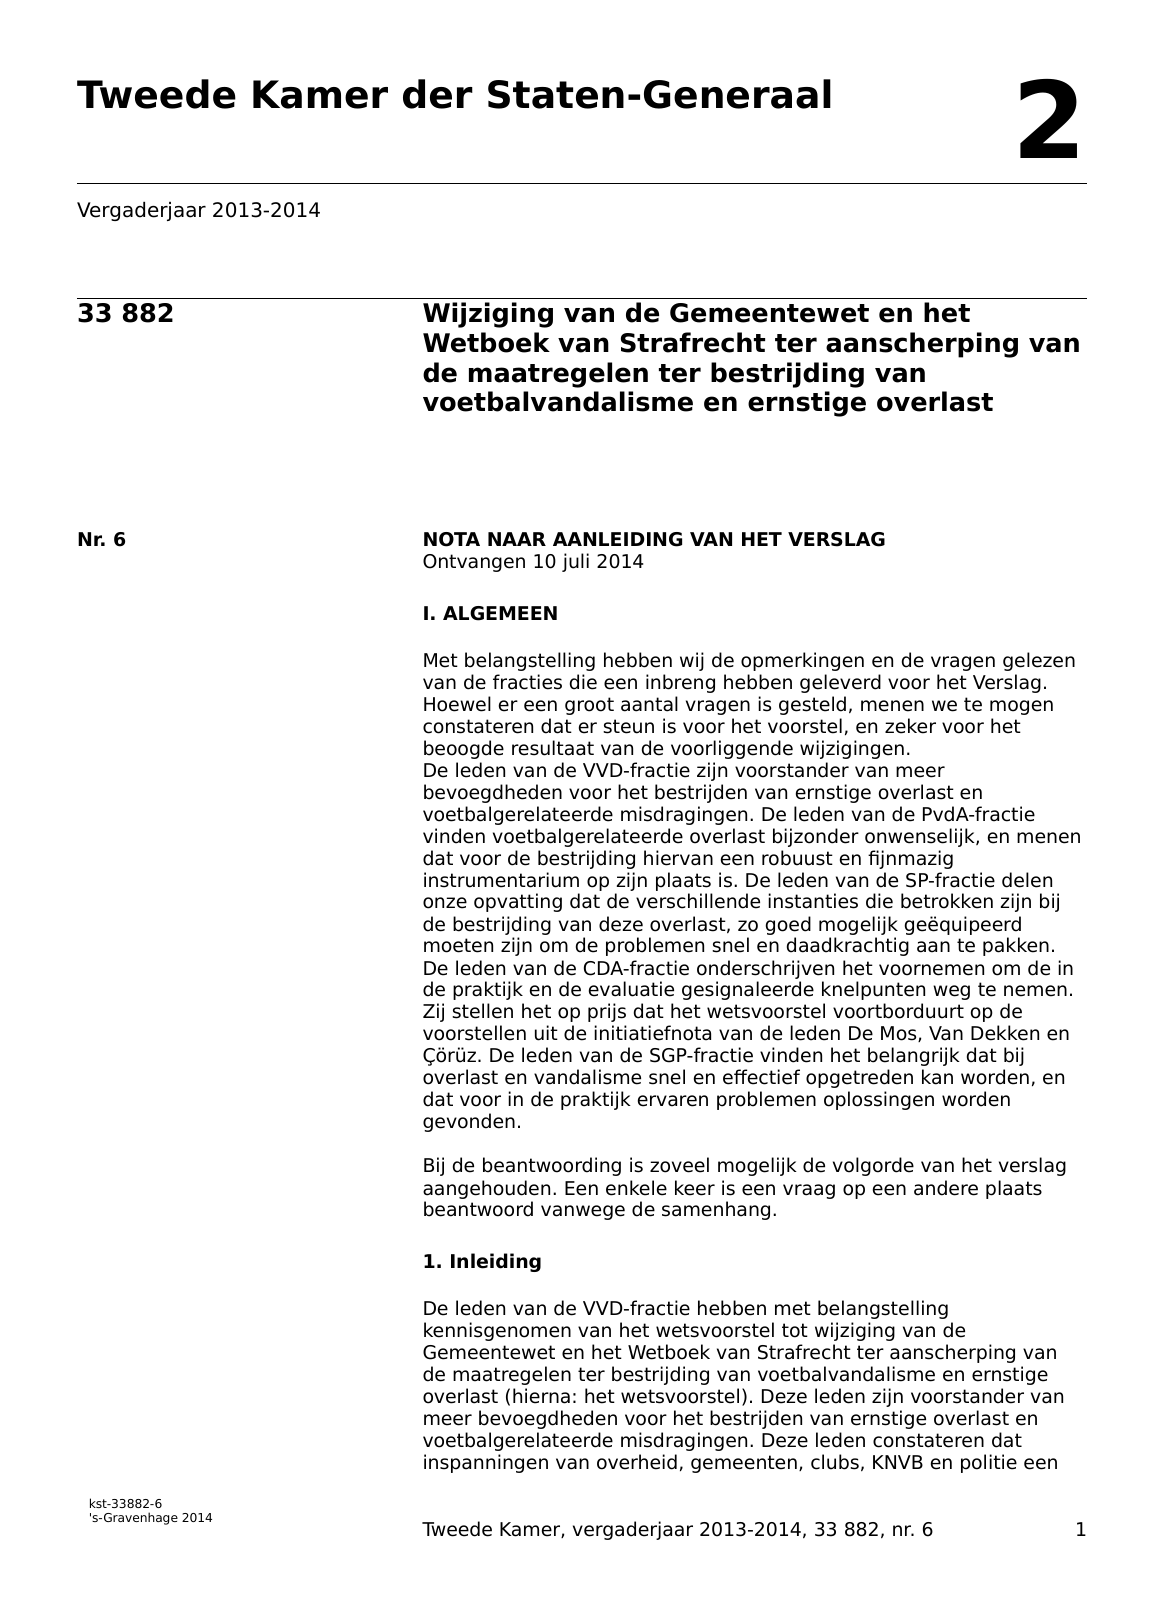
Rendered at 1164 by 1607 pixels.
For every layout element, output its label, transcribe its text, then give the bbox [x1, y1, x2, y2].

text kst-33882-6 [88, 1497, 323, 1511]
table_cell Vergaderjaar 2013-2014 [77, 184, 1087, 298]
subtitle Nr. 6 NOTA NAAR AANLEIDING VAN HET VERSLAG [77, 529, 1087, 551]
text De leden van de VVD-fractie hebben met belangstelling kennisgenomen van het wetsvoorstel tot wijziging van de Gemeentewet en het Wetboek van Strafrecht ter aanscherping van de maatregelen ter bestrijding van voetbalvandalisme en ernstige overlast (hierna: het wetsvoorstel). Deze leden zijn voorstander van meer bevoegdheden voor het bestrijden van ernstige overlast en voetbalgerelateerde misdragingen. Deze leden constateren dat inspanningen van overheid, gemeenten, clubs, KNVB en politie een [422, 1298, 1087, 1474]
table_header 2 [886, 59, 1087, 183]
text Bij de beantwoording is zoveel mogelijk de volgorde van het verslag aangehouden. Een enkele keer is een vraag op een andere plaats beantwoord vanwege de samenhang. [422, 1155, 1087, 1221]
subtitle I. ALGEMEEN [422, 603, 1087, 625]
subtitle 1. Inleiding [422, 1251, 1087, 1273]
subtitle 33 882 Wijziging van de Gemeentewet en het Wetboek van Strafrecht ter aanscherping van de maatregelen ter bestrijding van voetbalvandalisme en ernstige overlast [77, 299, 1087, 418]
text Met belangstelling hebben wij de opmerkingen en de vragen gelezen van de fracties die een inbreng hebben geleverd voor het Verslag. Hoewel er een groot aantal vragen is gesteld, menen we te mogen constateren dat er steun is voor het voorstel, en zeker voor het beoogde resultaat van de voorliggende wijzigingen. [422, 650, 1087, 759]
text Ontvangen 10 juli 2014 [422, 551, 1087, 573]
table_header Tweede Kamer der Staten-Generaal [77, 59, 886, 183]
text De leden van de VVD-fractie zijn voorstander van meer bevoegdheden voor het bestrijden van ernstige overlast en voetbalgerelateerde misdragingen. De leden van de PvdA-fractie vinden voetbalgerelateerde overlast bijzonder onwenselijk, en menen dat voor de bestrijding hiervan een robuust en fijnmazig instrumentarium op zijn plaats is. De leden van de SP-fractie delen onze opvatting dat de verschillende instanties die betrokken zijn bij de bestrijding van deze overlast, zo goed mogelijk geëquipeerd moeten zijn om de problemen snel en daadkrachtig aan te pakken. De leden van de CDA-fractie onderschrijven het voornemen om de in de praktijk en de evaluatie gesignaleerde knelpunten weg te nemen. Zij stellen het op prijs dat het wetsvoorstel voortborduurt op de voorstellen uit de initiatiefnota van de leden De Mos, Van Dekken en Çörüz. De leden van de SGP-fractie vinden het belangrijk dat bij overlast en vandalisme snel en effectief opgetreden kan worden, en dat voor in de praktijk ervaren problemen oplossingen worden gevonden. [422, 759, 1087, 1133]
text 's-Gravenhage 2014 [88, 1511, 323, 1525]
